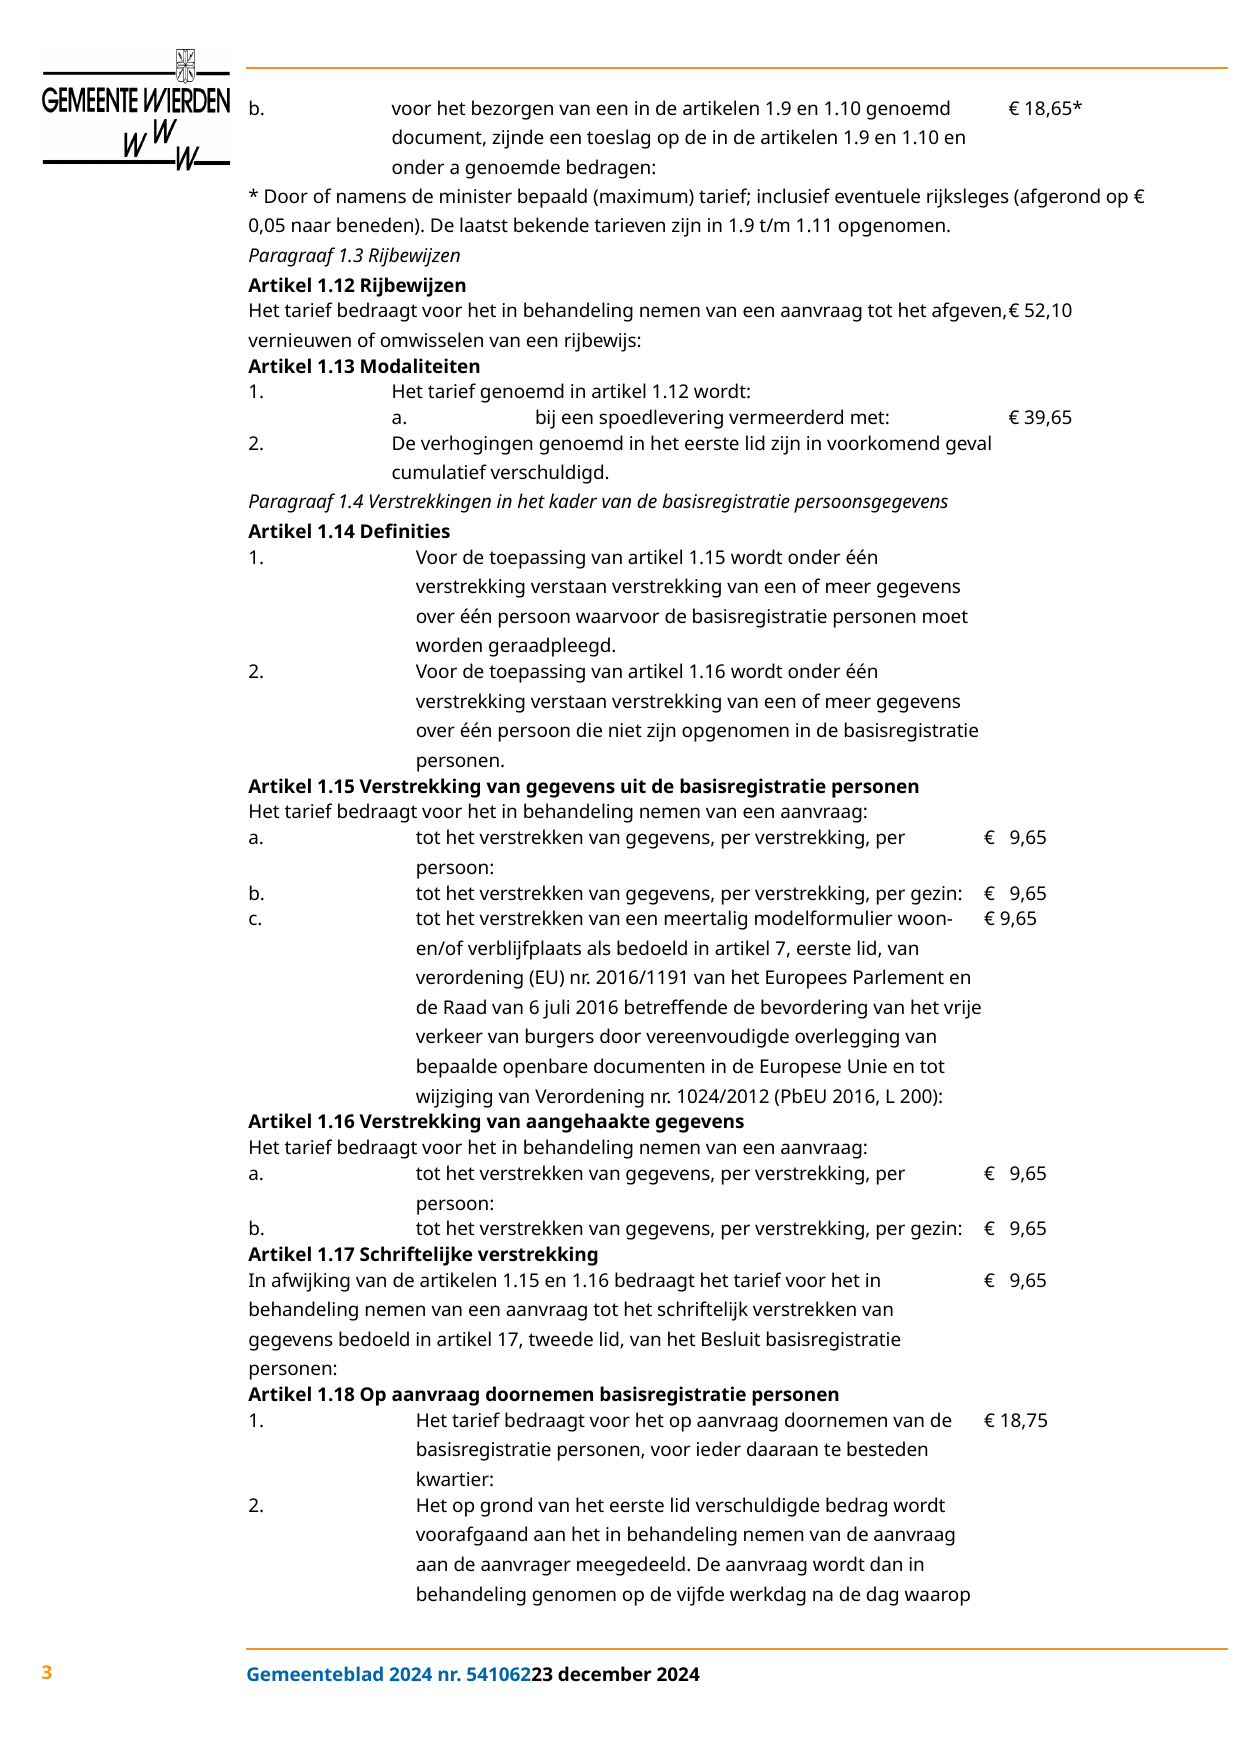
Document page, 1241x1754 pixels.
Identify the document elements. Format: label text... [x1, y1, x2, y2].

table_cell tot het verstrekken van gegevens, per verstrekking, per persoon: [416, 824, 984, 880]
table_cell De verhogingen genoemd in het eerste lid zijn in voorkomend geval cumulatief verschuldigd. [391, 430, 1008, 485]
table_cell € 39,65 [1008, 404, 1152, 430]
table_cell € 9,65 [984, 1215, 1152, 1241]
table_cell € 9,65 [984, 1267, 1152, 1381]
table_header Artikel 1.14 Definities [248, 518, 984, 544]
table_cell Het tarief bedraagt voor het in behandeling nemen van een aanvraag: [248, 1134, 984, 1160]
text Paragraaf 1.3 Rijbewijzen [248, 242, 1152, 268]
table_cell In afwijking van de artikelen 1.15 en 1.16 bedraagt het tarief voor het in behandeling nemen van een aanvraag tot het schriftelijk verstrekken van gegevens bedoeld in artikel 17, tweede lid, van het Besluit basisregistratie personen: [248, 1267, 984, 1381]
table_cell € 52,10 [1008, 298, 1152, 353]
table_cell Het tarief genoemd in artikel 1.12 wordt: [391, 379, 1008, 404]
table_cell tot het verstrekken van gegevens, per verstrekking, per persoon: [416, 1160, 984, 1215]
table_cell [984, 1134, 1152, 1160]
table_cell Het tarief bedraagt voor het op aanvraag doornemen van de basisregistratie personen, voor ieder daaraan te besteden kwartier: [416, 1407, 984, 1492]
table_cell b. [248, 880, 416, 905]
table_cell bij een spoedlevering vermeerderd met: [535, 404, 1008, 430]
table_cell voor het bezorgen van een in de artikelen 1.9 en 1.10 genoemd document, zijnde een toeslag op de in de artikelen 1.9 en 1.10 en onder a genoemde bedragen: [391, 95, 1008, 180]
table_cell [984, 659, 1152, 773]
table_cell [1008, 379, 1152, 404]
table_cell Artikel 1.17 Schriftelijke verstrekking [248, 1241, 984, 1267]
table_cell 2. [248, 430, 391, 485]
table_cell € 9,65 [984, 824, 1152, 880]
table_header [984, 518, 1152, 544]
table_cell b. [248, 95, 391, 180]
table_cell [984, 1241, 1152, 1267]
table_cell tot het verstrekken van een meertalig modelformulier woon- en/of verblijfplaats als bedoeld in artikel 7, eerste lid, van verordening (EU) nr. 2016/1191 van het Europees Parlement en de Raad van 6 juli 2016 betreffende de bevordering van het vrije verkeer van burgers door vereenvoudigde overlegging van bepaalde openbare documenten in de Europese Unie en tot wijziging van Verordening nr. 1024/2012 (PbEU 2016, L 200): [416, 905, 984, 1109]
table_cell € 9,65 [984, 905, 1152, 1109]
table_cell 2. [248, 659, 416, 773]
table_header Artikel 1.12 Rijbewijzen [248, 272, 1008, 297]
table_cell Artikel 1.15 Verstrekking van gegevens uit de basisregistratie personen [248, 773, 984, 799]
table_cell 1. [248, 544, 416, 658]
table_cell c. [248, 905, 416, 1109]
table_cell Het tarief bedraagt voor het in behandeling nemen van een aanvraag tot het afgeven, vernieuwen of omwisselen van een rijbewijs: [248, 298, 1008, 353]
text * Door of namens de minister bepaald (maximum) tarief; inclusief eventuele rijksleges (afgerond op € 0,05 naar beneden). De laatst bekende tarieven zijn in 1.9 t/m 1.11 opgenomen. [248, 183, 1152, 238]
table_cell Artikel 1.18 Op aanvraag doornemen basisregistratie personen [248, 1381, 984, 1407]
table_cell a. [248, 1160, 416, 1215]
table_cell tot het verstrekken van gegevens, per verstrekking, per gezin: [416, 1215, 984, 1241]
table_header [1008, 272, 1152, 297]
table_cell tot het verstrekken van gegevens, per verstrekking, per gezin: [416, 880, 984, 905]
table_cell [984, 1109, 1152, 1134]
table_cell € 9,65 [984, 880, 1152, 905]
table_cell [248, 404, 391, 430]
table_cell [984, 799, 1152, 824]
table_cell a. [391, 404, 535, 430]
table_cell Voor de toepassing van artikel 1.15 wordt onder één verstrekking verstaan verstrekking van een of meer gegevens over één persoon waarvoor de basisregistratie personen moet worden geraadpleegd. [416, 544, 984, 658]
table_cell [984, 1381, 1152, 1407]
table_cell [984, 544, 1152, 658]
table_cell Voor de toepassing van artikel 1.16 wordt onder één verstrekking verstaan verstrekking van een of meer gegevens over één persoon die niet zijn opgenomen in de basisregistratie personen. [416, 659, 984, 773]
picture [41, 47, 231, 172]
table_cell b. [248, 1215, 416, 1241]
table_cell Het tarief bedraagt voor het in behandeling nemen van een aanvraag: [248, 799, 984, 824]
table_cell [1008, 430, 1152, 485]
table_cell Artikel 1.13 Modaliteiten [248, 353, 1008, 378]
table_cell € 18,65* [1008, 95, 1152, 180]
table_cell [984, 1492, 1152, 1606]
table_cell Het op grond van het eerste lid verschuldigde bedrag wordt voorafgaand aan het in behandeling nemen van de aanvraag aan de aanvrager meegedeeld. De aanvraag wordt dan in behandeling genomen op de vijfde werkdag na de dag waarop [416, 1492, 984, 1606]
table_cell [984, 773, 1152, 799]
table_cell [1008, 353, 1152, 378]
text Paragraaf 1.4 Verstrekkingen in het kader van de basisregistratie persoonsgegevens [248, 488, 1152, 514]
table_cell 1. [248, 379, 391, 404]
table_cell 2. [248, 1492, 416, 1606]
table_cell € 9,65 [984, 1160, 1152, 1215]
table_cell Artikel 1.16 Verstrekking van aangehaakte gegevens [248, 1109, 984, 1134]
table_cell € 18,75 [984, 1407, 1152, 1492]
table_cell 1. [248, 1407, 416, 1492]
table_cell a. [248, 824, 416, 880]
